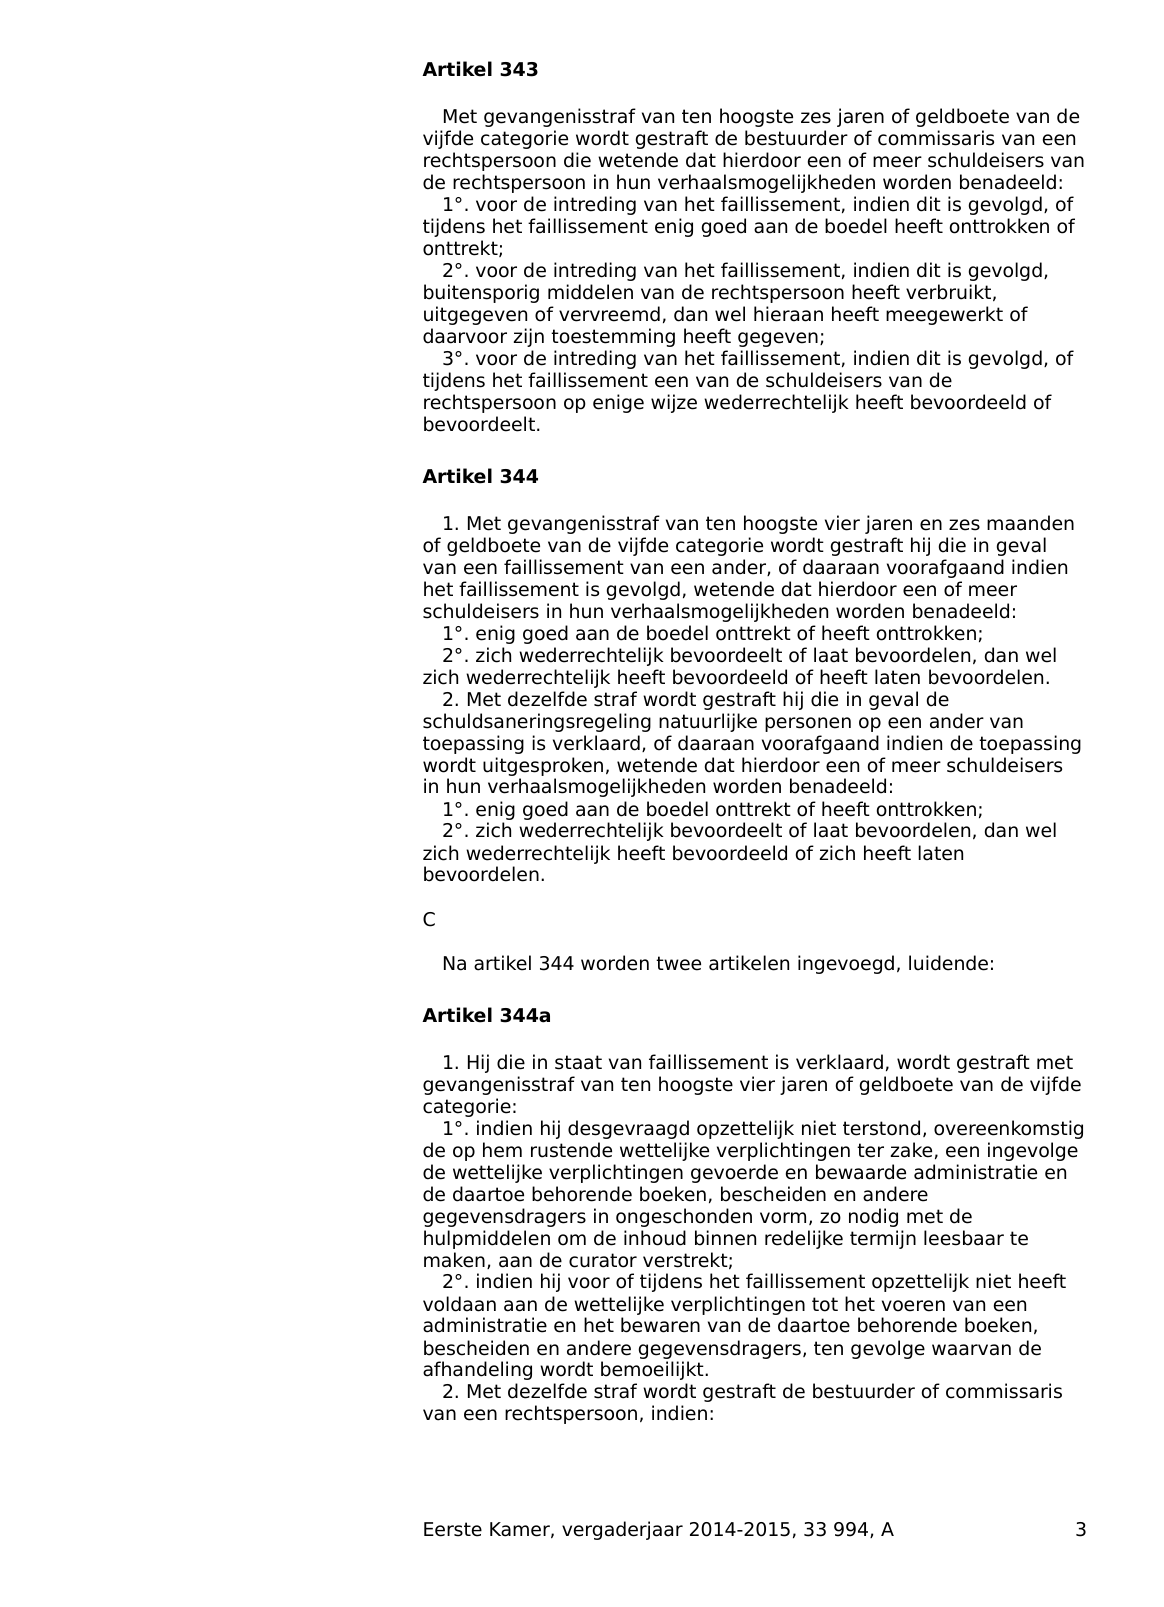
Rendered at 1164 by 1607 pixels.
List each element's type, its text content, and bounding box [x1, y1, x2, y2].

subtitle Artikel 344a [422, 1005, 1087, 1027]
text 2. Met dezelfde straf wordt gestraft de bestuurder of commissaris van een rechtspersoon, indien: [422, 1381, 1087, 1425]
text 1°. enig goed aan de boedel onttrekt of heeft onttrokken; [422, 623, 1087, 644]
text 1°. indien hij desgevraagd opzettelijk niet terstond, overeenkomstig de op hem rustende wettelijke verplichtingen ter zake, een ingevolge de wettelijke verplichtingen gevoerde en bewaarde administratie en de daartoe behorende boeken, bescheiden en andere gegevensdragers in ongeschonden vorm, zo nodig met de hulpmiddelen om de inhoud binnen redelijke termijn leesbaar te maken, aan de curator verstrekt; [422, 1118, 1087, 1271]
text 2°. zich wederrechtelijk bevoordeelt of laat bevoordelen, dan wel zich wederrechtelijk heeft bevoordeeld of heeft laten bevoordelen. [422, 644, 1087, 688]
text Met gevangenisstraf van ten hoogste zes jaren of geldboete van de vijfde categorie wordt gestraft de bestuurder of commissaris van een rechtspersoon die wetende dat hierdoor een of meer schuldeisers van de rechtspersoon in hun verhaalsmogelijkheden worden benadeeld: [422, 106, 1087, 194]
subtitle Artikel 344 [422, 466, 1087, 488]
text 1°. voor de intreding van het faillissement, indien dit is gevolgd, of tijdens het faillissement enig goed aan de boedel heeft onttrokken of onttrekt; [422, 194, 1087, 260]
text 1. Met gevangenisstraf van ten hoogste vier jaren en zes maanden of geldboete van de vijfde categorie wordt gestraft hij die in geval van een faillissement van een ander, of daaraan voorafgaand indien het faillissement is gevolgd, wetende dat hierdoor een of meer schuldeisers in hun verhaalsmogelijkheden worden benadeeld: [422, 513, 1087, 623]
subtitle Artikel 343 [422, 59, 1087, 81]
text 2°. voor de intreding van het faillissement, indien dit is gevolgd, buitensporig middelen van de rechtspersoon heeft verbruikt, uitgegeven of vervreemd, dan wel hieraan heeft meegewerkt of daarvoor zijn toestemming heeft gegeven; [422, 260, 1087, 348]
text 2°. zich wederrechtelijk bevoordeelt of laat bevoordelen, dan wel zich wederrechtelijk heeft bevoordeeld of zich heeft laten bevoordelen. [422, 820, 1087, 886]
text C [422, 908, 1087, 931]
text 3°. voor de intreding van het faillissement, indien dit is gevolgd, of tijdens het faillissement een van de schuldeisers van de rechtspersoon op enige wijze wederrechtelijk heeft bevoordeeld of bevoordeelt. [422, 348, 1087, 436]
text Na artikel 344 worden twee artikelen ingevoegd, luidende: [422, 953, 1087, 975]
text 2. Met dezelfde straf wordt gestraft hij die in geval de schuldsaneringsregeling natuurlijke personen op een ander van toepassing is verklaard, of daaraan voorafgaand indien de toepassing wordt uitgesproken, wetende dat hierdoor een of meer schuldeisers in hun verhaalsmogelijkheden worden benadeeld: [422, 688, 1087, 798]
text 2°. indien hij voor of tijdens het faillissement opzettelijk niet heeft voldaan aan de wettelijke verplichtingen tot het voeren van een administratie en het bewaren van de daartoe behorende boeken, bescheiden en andere gegevensdragers, ten gevolge waarvan de afhandeling wordt bemoeilijkt. [422, 1271, 1087, 1381]
text 1. Hij die in staat van faillissement is verklaard, wordt gestraft met gevangenisstraf van ten hoogste vier jaren of geldboete van de vijfde categorie: [422, 1052, 1087, 1118]
text 1°. enig goed aan de boedel onttrekt of heeft onttrokken; [422, 798, 1087, 820]
